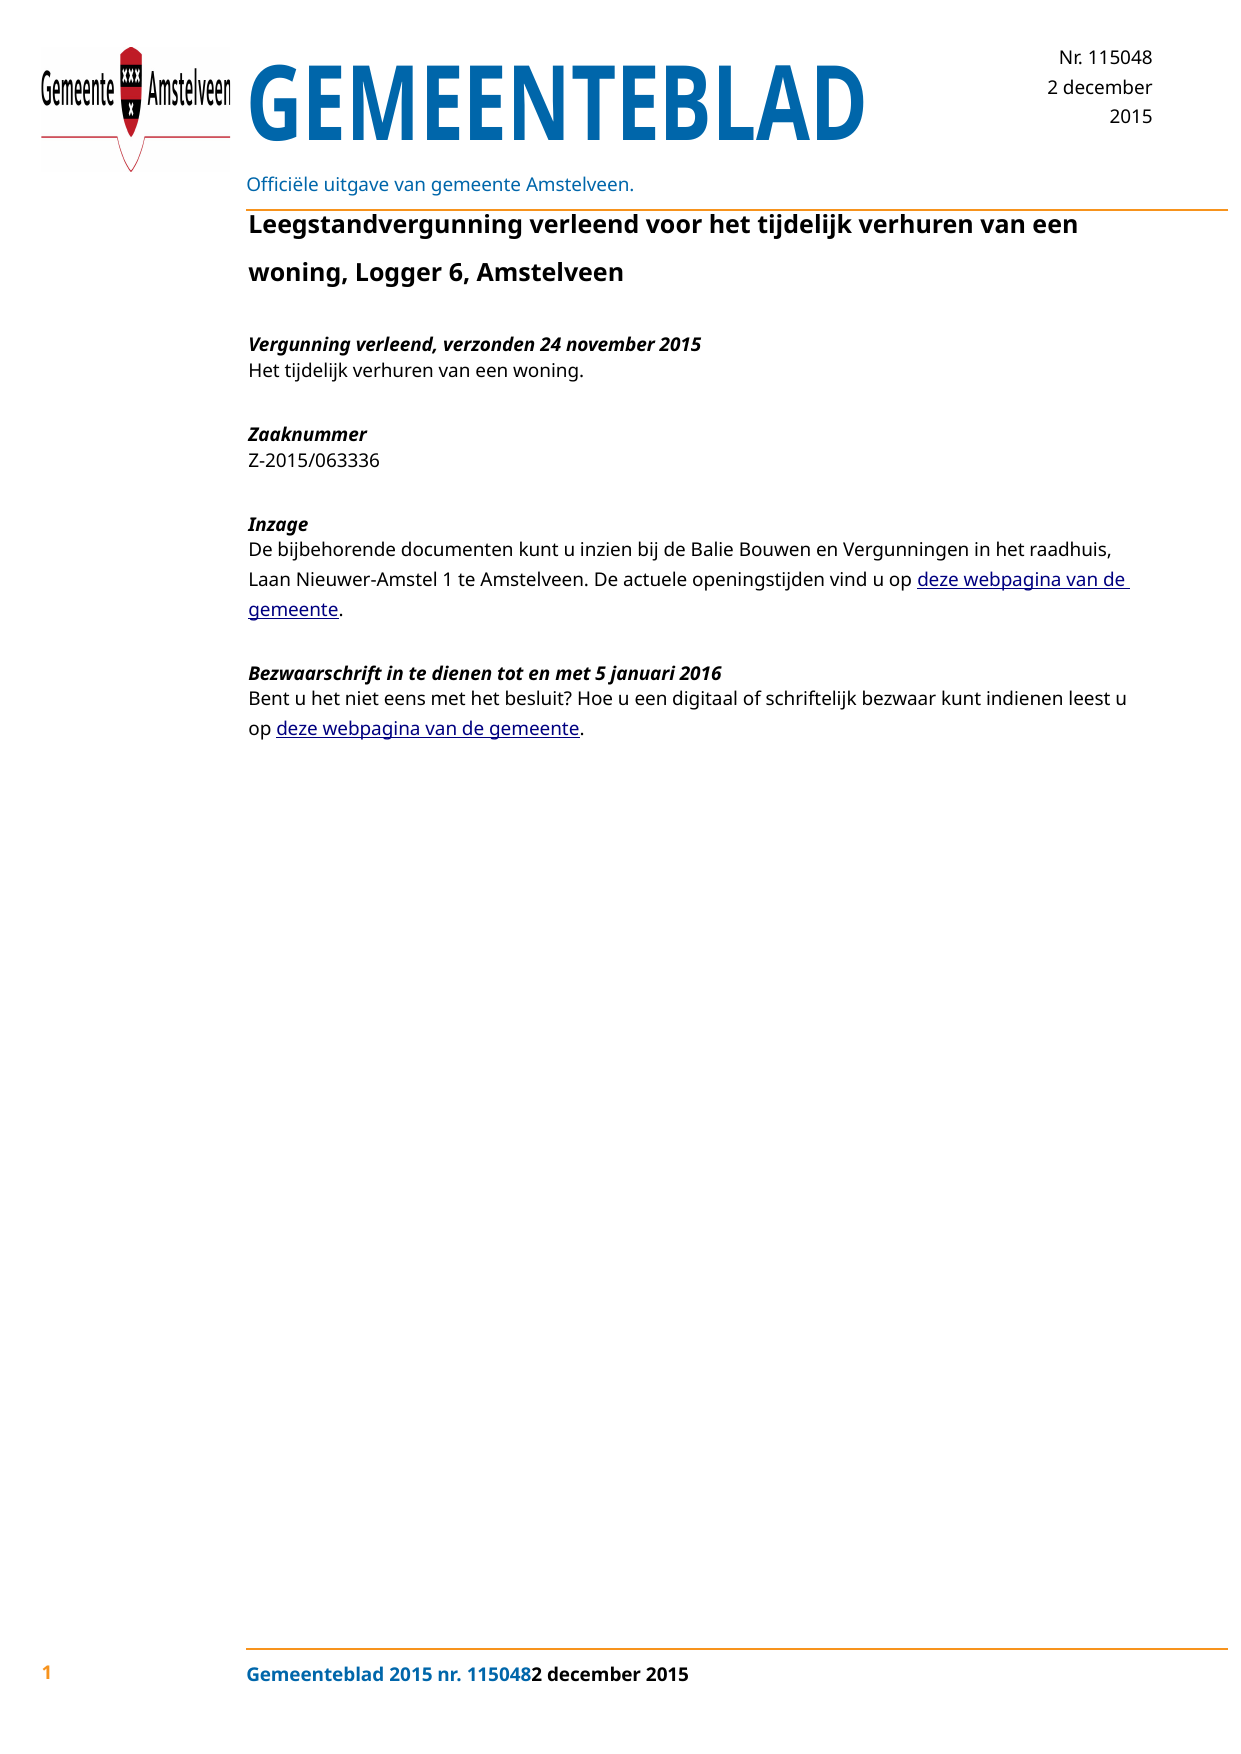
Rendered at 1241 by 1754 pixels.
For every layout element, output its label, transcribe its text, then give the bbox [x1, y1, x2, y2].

text Vergunning verleend, verzonden 24 november 2015 [248, 331, 1152, 357]
picture [41, 47, 231, 172]
text De bijbehorende documenten kunt u inzien bij de Balie Bouwen en Vergunningen in het raadhuis, Laan Nieuwer-Amstel 1 te Amstelveen. De actuele openingstijden vind u op deze webpagina van de gemeente. [248, 537, 1152, 621]
text Z-2015/063336 [248, 447, 1152, 473]
text Zaaknummer [248, 421, 1152, 447]
text Leegstandvergunning verleend voor het tijdelijk verhuren van een woning, Logger 6, Amstelveen [248, 211, 1152, 288]
text Inzage [248, 511, 1152, 537]
text Bezwaarschrift in te dienen tot en met 5 januari 2016 [248, 660, 1152, 685]
text Bent u het niet eens met het besluit? Hoe u een digitaal of schriftelijk bezwaar kunt indienen leest u op deze webpagina van de gemeente. [248, 685, 1152, 741]
text Het tijdelijk verhuren van een woning. [248, 357, 1152, 383]
